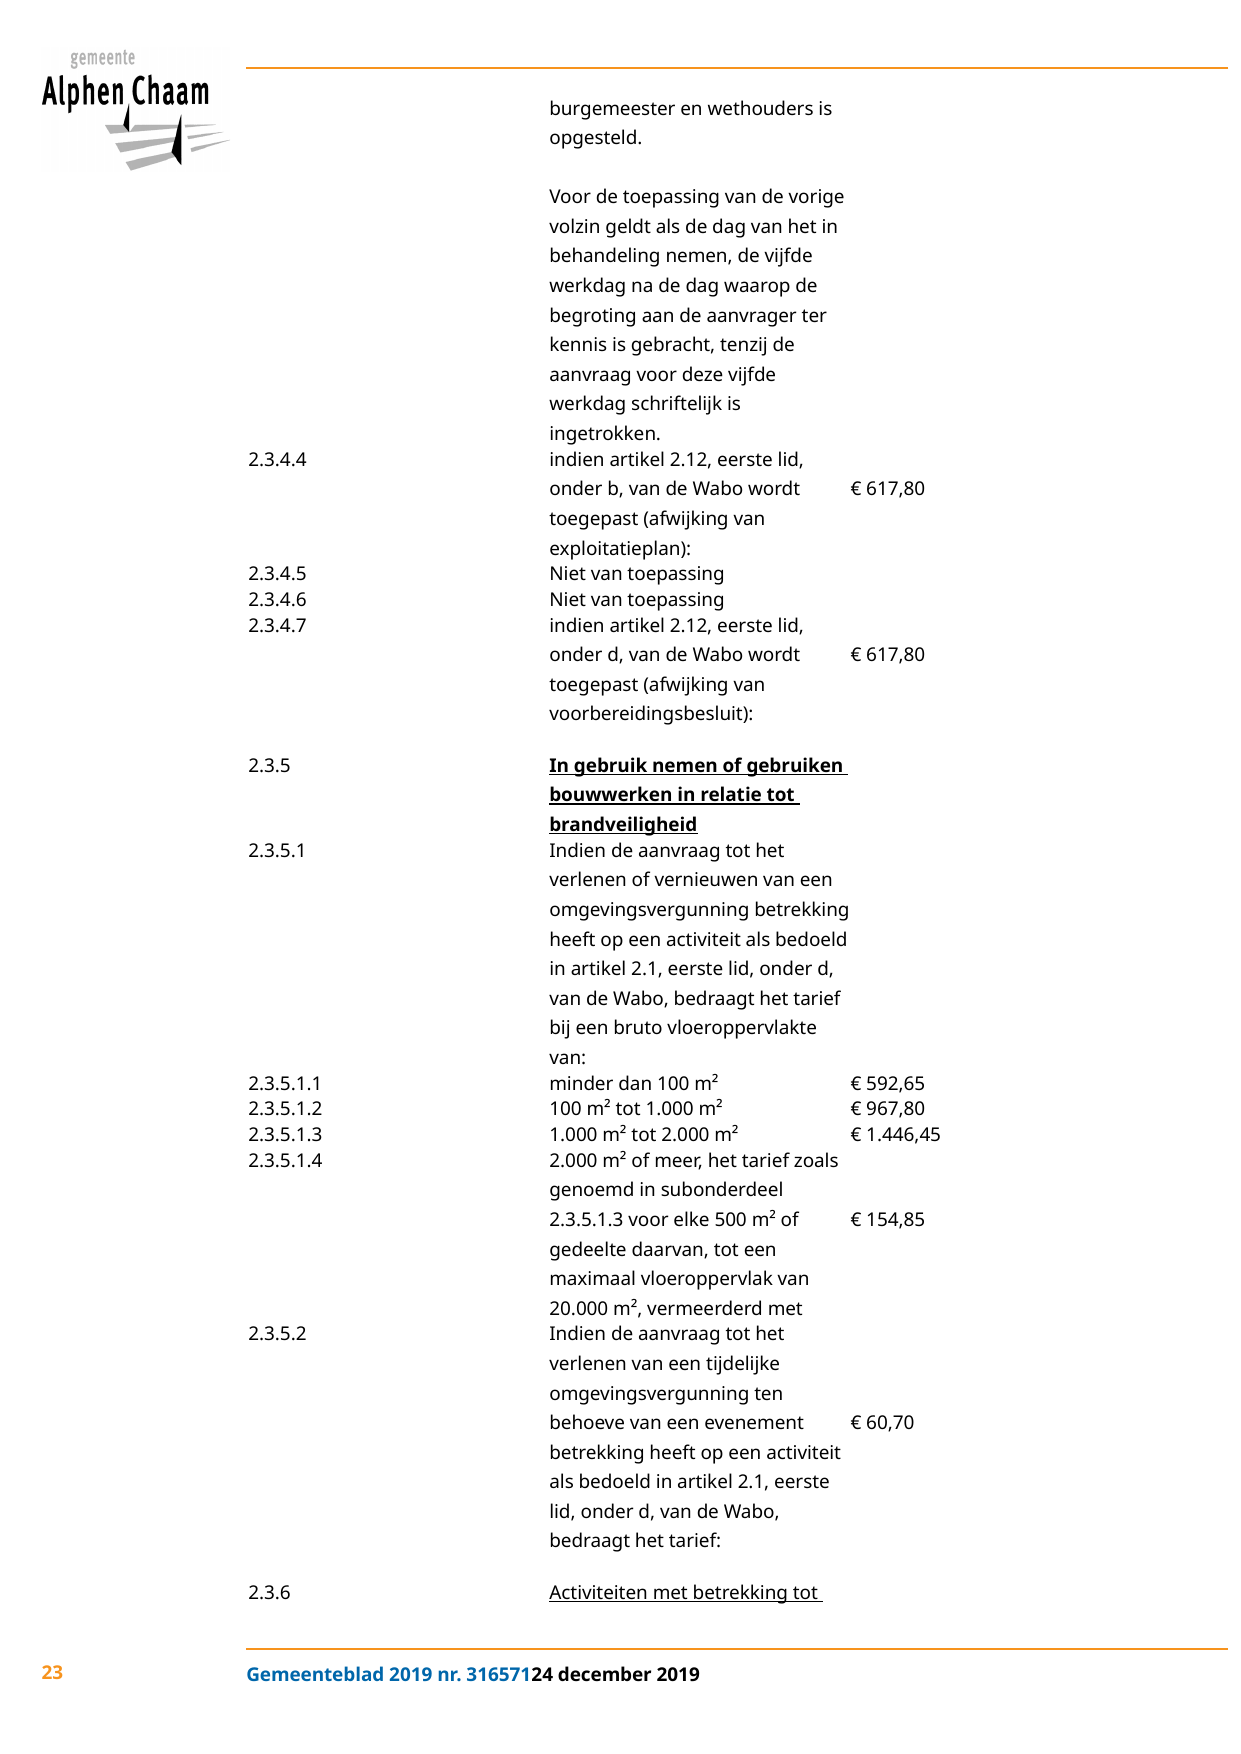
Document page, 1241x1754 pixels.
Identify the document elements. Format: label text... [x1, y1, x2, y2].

table_cell 2.3.6 [248, 1579, 549, 1605]
table_cell 2.000 m² of meer, het tarief zoals genoemd in subonderdeel 2.3.5.1.3 voor elke 500 m² of gedeelte daarvan, tot een maximaal vloeroppervlak van 20.000 m², vermeerderd met [549, 1147, 850, 1321]
table_cell € 967,80 [850, 1096, 1152, 1121]
table_cell 100 m² tot 1.000 m² [549, 1096, 850, 1121]
table_cell Niet van toepassing [549, 586, 850, 612]
table_cell [549, 1554, 850, 1579]
table_cell minder dan 100 m² [549, 1070, 850, 1096]
table_cell [850, 560, 1152, 586]
table_cell burgemeester en wethouders is opgesteld. Voor de toepassing van de vorige volzin geldt als de dag van het in behandeling nemen, de vijfde werkdag na de dag waarop de begroting aan de aanvrager ter kennis is gebracht, tenzij de aanvraag voor deze vijfde werkdag schriftelijk is ingetrokken. [549, 95, 850, 446]
table_cell Indien de aanvraag tot het verlenen of vernieuwen van een omgevingsvergunning betrekking heeft op een activiteit als bedoeld in artikel 2.1, eerste lid, onder d, van de Wabo, bedraagt het tarief bij een bruto vloeroppervlakte van: [549, 837, 850, 1070]
table_cell 2.3.5.2 [248, 1321, 549, 1553]
table_cell 2.3.4.6 [248, 586, 549, 612]
table_cell 2.3.5.1.1 [248, 1070, 549, 1096]
table_cell 2.3.5 [248, 752, 549, 837]
table_cell [248, 726, 549, 752]
table_cell 1.000 m² tot 2.000 m² [549, 1121, 850, 1147]
table_cell indien artikel 2.12, eerste lid, onder b, van de Wabo wordt toegepast (afwijking van exploitatieplan): [549, 446, 850, 560]
table_cell [248, 95, 549, 446]
table_cell [850, 726, 1152, 752]
table_cell Indien de aanvraag tot het verlenen van een tijdelijke omgevingsvergunning ten behoeve van een evenement betrekking heeft op een activiteit als bedoeld in artikel 2.1, eerste lid, onder d, van de Wabo, bedraagt het tarief: [549, 1321, 850, 1553]
table_cell [850, 752, 1152, 837]
table_cell Activiteiten met betrekking tot [549, 1579, 850, 1605]
table_cell 2.3.5.1.2 [248, 1096, 549, 1121]
table_cell € 592,65 [850, 1070, 1152, 1096]
table_cell [549, 726, 850, 752]
table_cell [850, 837, 1152, 1070]
table_cell 2.3.5.1.3 [248, 1121, 549, 1147]
table_cell € 1.446,45 [850, 1121, 1152, 1147]
table_cell 2.3.5.1 [248, 837, 549, 1070]
table_cell In gebruik nemen of gebruiken bouwwerken in relatie tot brandveiligheid [549, 752, 850, 837]
table_cell 2.3.5.1.4 [248, 1147, 549, 1321]
table_cell Niet van toepassing [549, 560, 850, 586]
table_cell 2.3.4.5 [248, 560, 549, 586]
table_cell [850, 1579, 1152, 1605]
table_cell [850, 95, 1152, 446]
table_cell [850, 1554, 1152, 1579]
picture [41, 47, 231, 172]
table_cell 2.3.4.7 [248, 612, 549, 726]
table_cell € 617,80 [850, 612, 1152, 726]
table_cell € 617,80 [850, 446, 1152, 560]
table_cell indien artikel 2.12, eerste lid, onder d, van de Wabo wordt toegepast (afwijking van voorbereidingsbesluit): [549, 612, 850, 726]
table_cell [850, 586, 1152, 612]
table_cell [248, 1554, 549, 1579]
table_cell € 60,70 [850, 1321, 1152, 1553]
table_cell € 154,85 [850, 1147, 1152, 1321]
table_cell 2.3.4.4 [248, 446, 549, 560]
